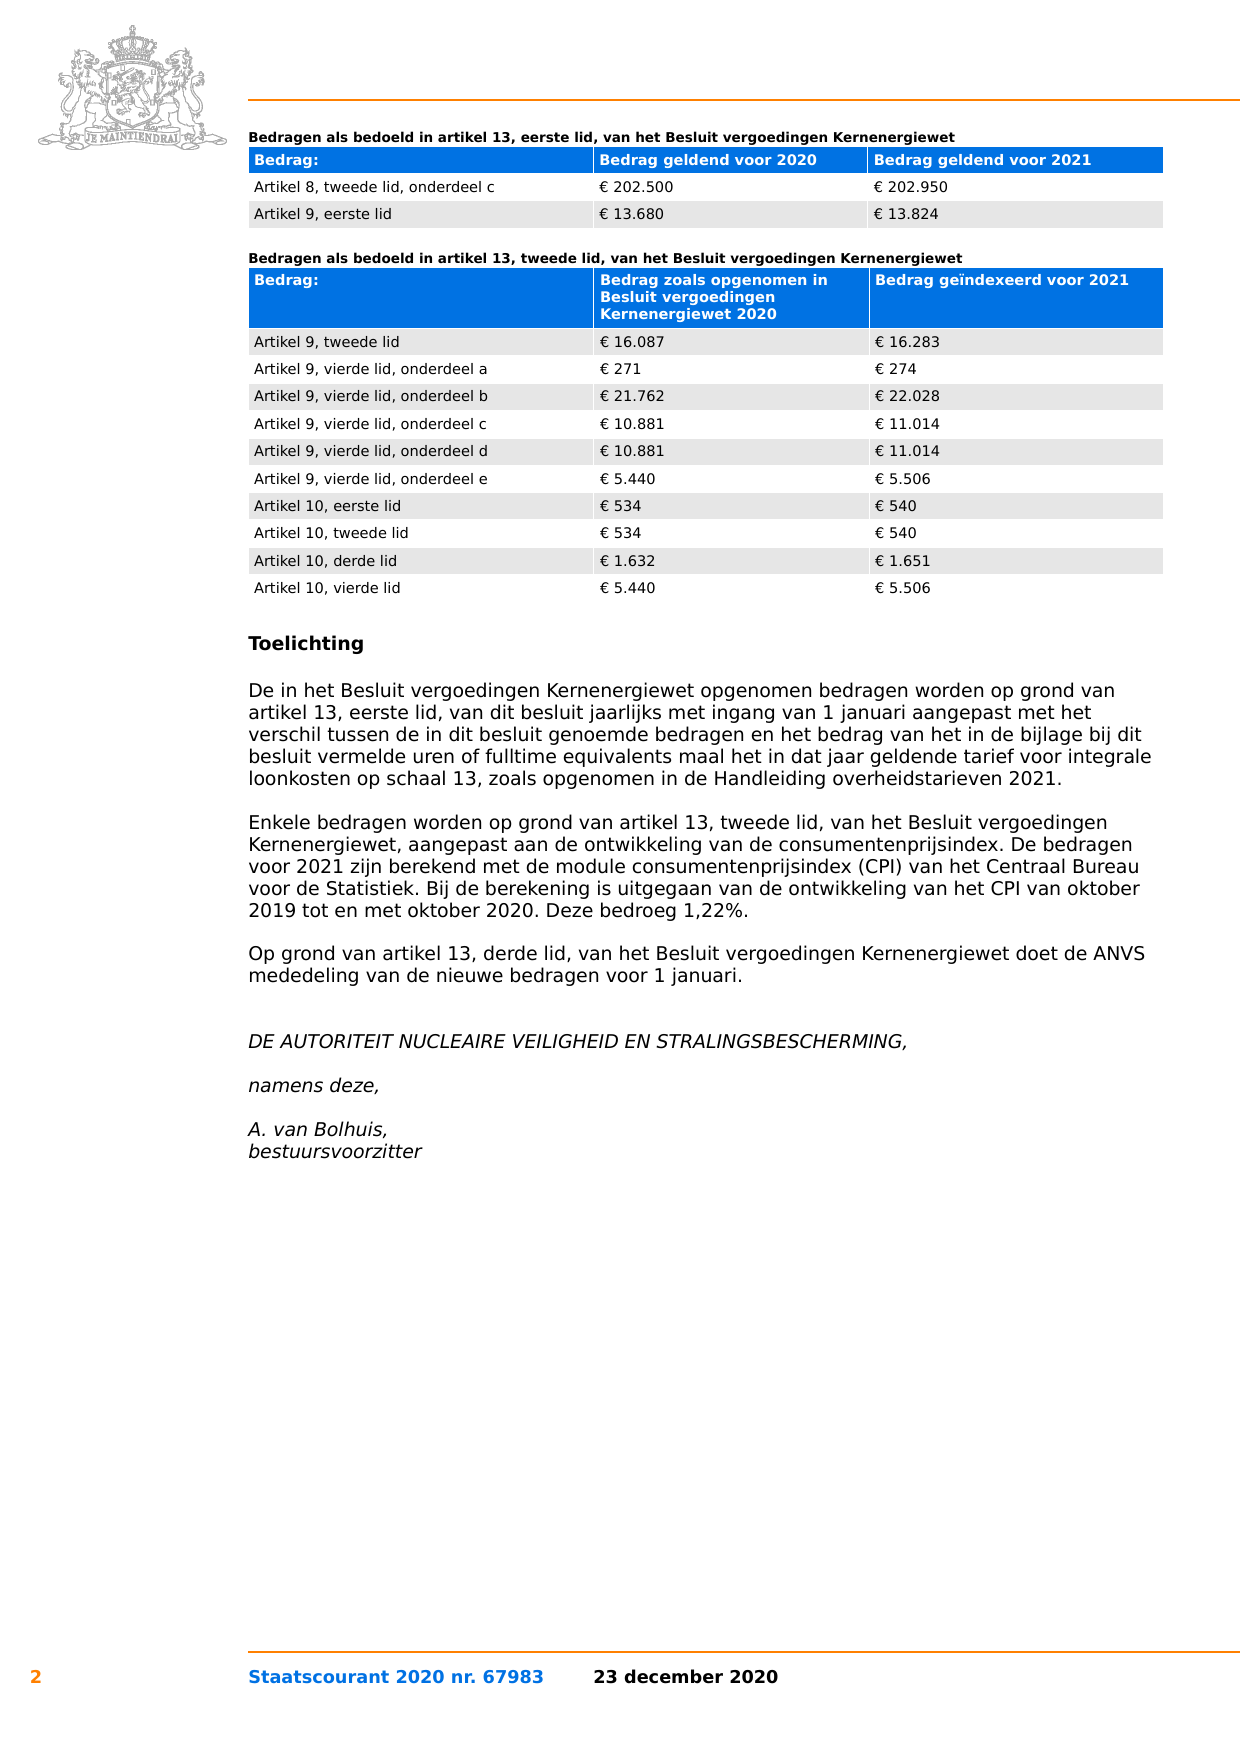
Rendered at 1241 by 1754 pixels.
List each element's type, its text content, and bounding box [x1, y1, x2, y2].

table_cell € 540 [870, 521, 1163, 547]
table_cell Artikel 10, derde lid [249, 548, 593, 574]
table_cell € 534 [594, 493, 869, 519]
table_cell Artikel 9, tweede lid [249, 329, 593, 355]
table_cell Artikel 9, vierde lid, onderdeel a [249, 356, 593, 383]
table_cell Artikel 10, vierde lid [249, 575, 593, 602]
table_cell Artikel 9, vierde lid, onderdeel d [249, 439, 593, 465]
table_cell € 11.014 [870, 411, 1163, 437]
table_cell € 540 [870, 493, 1163, 519]
table_cell € 16.283 [870, 329, 1163, 355]
text Enkele bedragen worden op grond van artikel 13, tweede lid, van het Besluit vergoedingen Kernenergiewet, aangepast aan de ontwikkeling van de consumentenprijsindex. De bedragen voor 2021 zijn berekend met de module consumentenprijsindex (CPI) van het Centraal Bureau voor de Statistiek. Bij de berekening is uitgegaan van de ontwikkeling van het CPI van oktober 2019 tot en met oktober 2020. Deze bedroeg 1,22%. [248, 812, 1163, 921]
table_header Bedragen als bedoeld in artikel 13, tweede lid, van het Besluit vergoedingen Kernenergiewet [248, 251, 1163, 266]
table_cell € 534 [594, 521, 869, 547]
table_cell Bedrag zoals opgenomen in Besluit vergoedingen Kernenergiewet 2020 [594, 268, 869, 328]
table_cell € 5.440 [594, 466, 869, 492]
table_cell € 10.881 [594, 411, 869, 437]
table_cell Bedrag: [249, 147, 593, 173]
table_cell Artikel 9, vierde lid, onderdeel b [249, 384, 593, 410]
table_cell Bedrag geïndexeerd voor 2021 [870, 268, 1163, 328]
table_cell Bedrag geldend voor 2021 [868, 147, 1163, 173]
table_cell € 274 [870, 356, 1163, 383]
text De in het Besluit vergoedingen Kernenergiewet opgenomen bedragen worden op grond van artikel 13, eerste lid, van dit besluit jaarlijks met ingang van 1 januari aangepast met het verschil tussen de in dit besluit genoemde bedragen en het bedrag van het in de bijlage bij dit besluit vermelde uren of fulltime equivalents maal het in dat jaar geldende tarief voor integrale loonkosten op schaal 13, zoals opgenomen in de Handleiding overheidstarieven 2021. [248, 680, 1163, 790]
table_cell Artikel 10, eerste lid [249, 493, 593, 519]
table_cell Artikel 9, vierde lid, onderdeel c [249, 411, 593, 437]
table_cell € 21.762 [594, 384, 869, 410]
table_cell € 10.881 [594, 439, 869, 465]
table_cell € 1.632 [594, 548, 869, 574]
table_cell Bedrag: [249, 268, 593, 328]
table_cell € 22.028 [870, 384, 1163, 410]
table_cell € 13.824 [868, 201, 1163, 228]
table_cell € 202.950 [868, 174, 1163, 200]
table_cell Artikel 8, tweede lid, onderdeel c [249, 174, 593, 200]
table_cell € 202.500 [594, 174, 867, 200]
table_cell € 5.440 [594, 575, 869, 602]
table_cell € 16.087 [594, 329, 869, 355]
table_cell € 1.651 [870, 548, 1163, 574]
table_cell Bedrag geldend voor 2020 [594, 147, 867, 173]
picture [38, 25, 227, 150]
table_header Bedragen als bedoeld in artikel 13, eerste lid, van het Besluit vergoedingen Kernenergiewet [248, 130, 1163, 146]
table_cell € 271 [594, 356, 869, 383]
table_cell Artikel 9, vierde lid, onderdeel e [249, 466, 593, 492]
table_cell € 11.014 [870, 439, 1163, 465]
table_cell Artikel 10, tweede lid [249, 521, 593, 547]
subtitle Toelichting [248, 633, 1163, 655]
text DE AUTORITEIT NUCLEAIRE VEILIGHEID EN STRALINGSBESCHERMING, namens deze, A. van Bolhuis, bestuursvoorzitter [248, 1009, 1163, 1163]
text Op grond van artikel 13, derde lid, van het Besluit vergoedingen Kernenergiewet doet de ANVS mededeling van de nieuwe bedragen voor 1 januari. [248, 943, 1163, 987]
table_cell € 13.680 [594, 201, 867, 228]
table_cell € 5.506 [870, 466, 1163, 492]
table_cell Artikel 9, eerste lid [249, 201, 593, 228]
table_cell € 5.506 [870, 575, 1163, 602]
